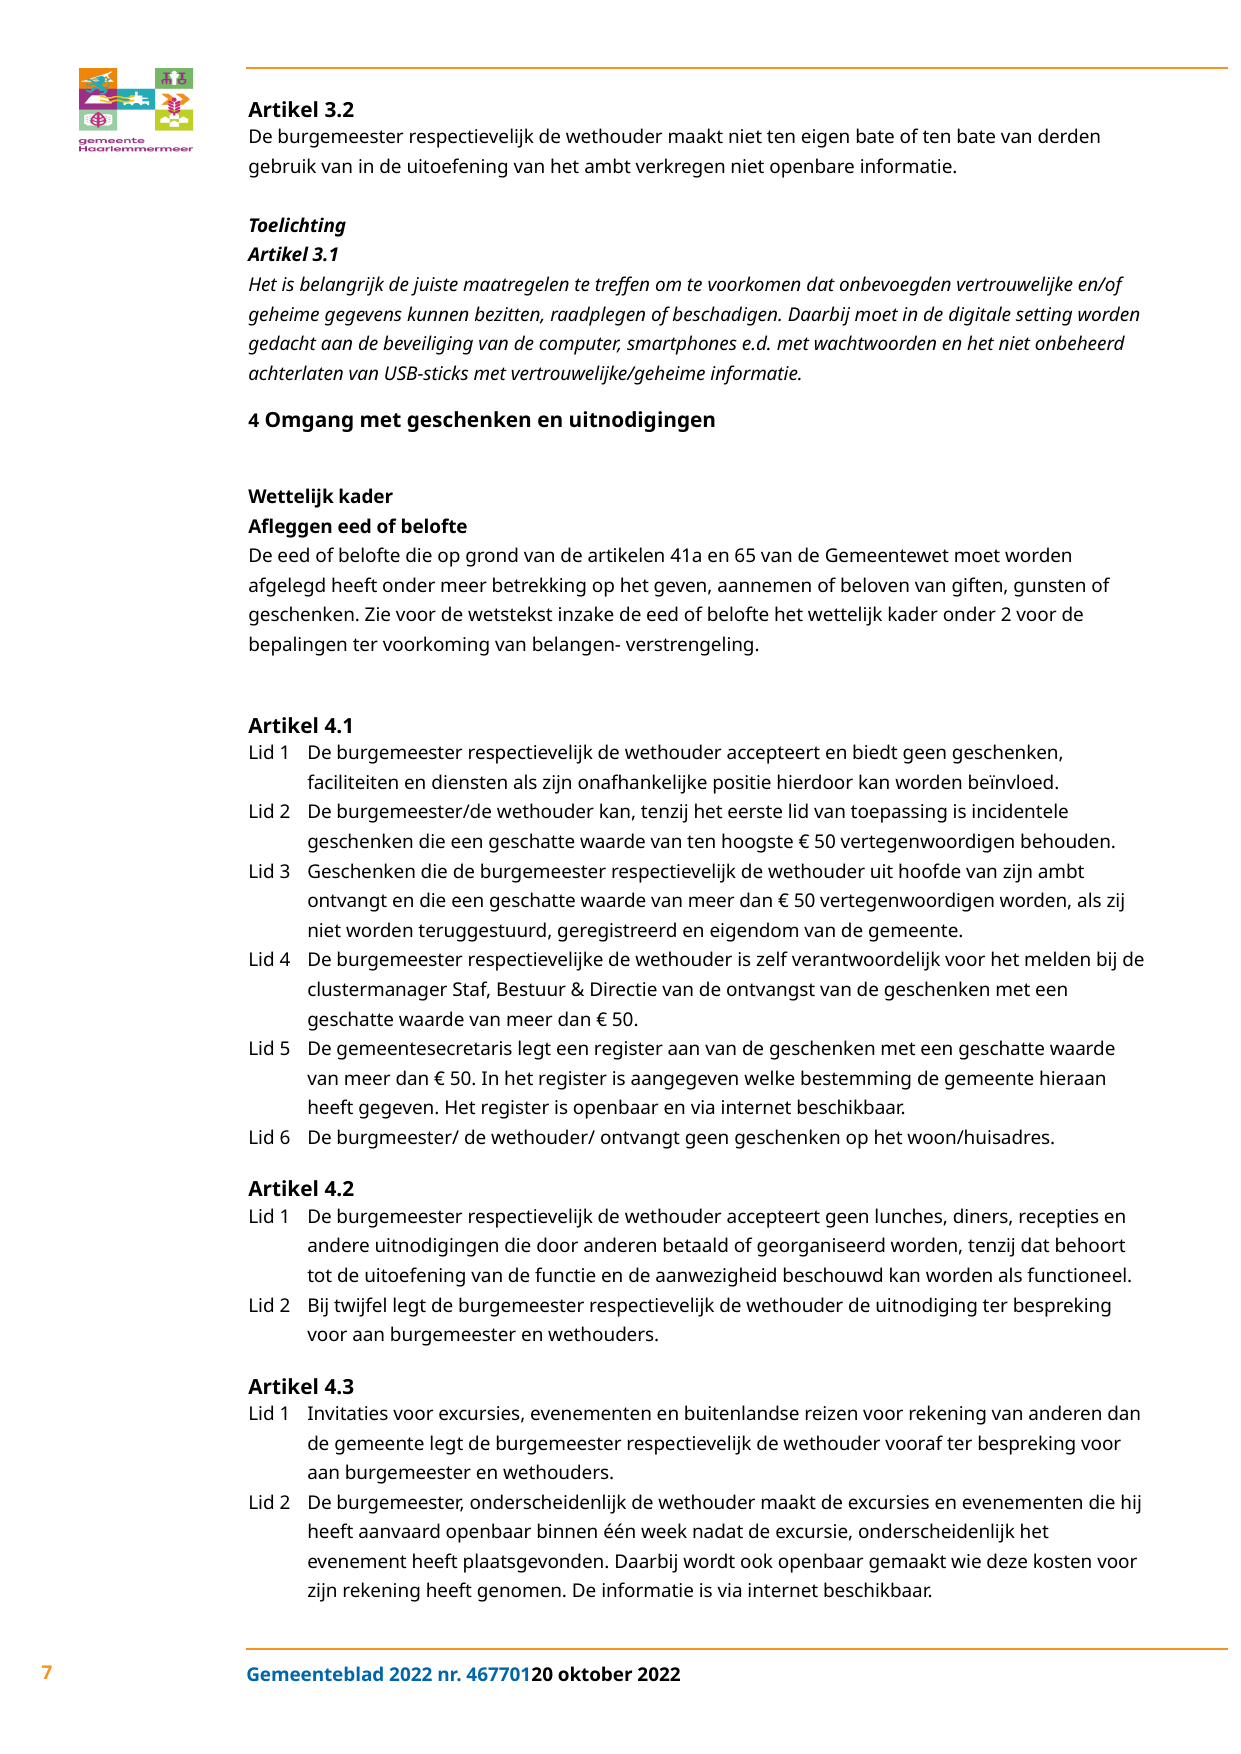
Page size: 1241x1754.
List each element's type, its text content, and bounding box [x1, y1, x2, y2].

list De burgemeester respectievelijk de wethouder accepteert geen lunches, diners, recepties en andere uitnodigingen die door anderen betaald of georganiseerd worden, tenzij dat behoort tot de uitoefening van de functie en de aanwezigheid beschouwd kan worden als functioneel. [248, 1203, 1152, 1288]
text Artikel 3.2 [248, 95, 1152, 123]
list De burgemeester, onderscheidenlijk de wethouder maakt de excursies en evenementen die hij heeft aanvaard openbaar binnen één week nadat de excursie, onderscheidenlijk het evenement heeft plaatsgevonden. Daarbij wordt ook openbaar gemaakt wie deze kosten voor zijn rekening heeft genomen. De informatie is via internet beschikbaar. [248, 1489, 1152, 1603]
text De burgemeester respectievelijk de wethouder maakt niet ten eigen bate of ten bate van derden gebruik van in de uitoefening van het ambt verkregen niet openbare informatie. [248, 123, 1152, 178]
list De burgemeester respectievelijke de wethouder is zelf verantwoordelijk voor het melden bij de clustermanager Staf, Bestuur & Directie van de ontvangst van de geschenken met een geschatte waarde van meer dan € 50. [248, 947, 1152, 1032]
text Afleggen eed of belofte [248, 513, 1152, 538]
text Artikel 4.3 [248, 1372, 1152, 1400]
text Artikel 3.1 [248, 242, 1152, 267]
list De burgemeester/de wethouder kan, tenzij het eerste lid van toepassing is incidentele geschenken die een geschatte waarde van ten hoogste € 50 vertegenwoordigen behouden. [248, 799, 1152, 854]
picture [41, 47, 231, 172]
text 4 Omgang met geschenken en uitnodigingen [248, 406, 1152, 434]
list Bij twijfel legt de burgemeester respectievelijk de wethouder de uitnodiging ter bespreking voor aan burgemeester en wethouders. [248, 1292, 1152, 1347]
list De gemeentesecretaris legt een register aan van de geschenken met een geschatte waarde van meer dan € 50. In het register is aangegeven welke bestemming de gemeente hieraan heeft gegeven. Het register is openbaar en via internet beschikbaar. [248, 1035, 1152, 1120]
text Wettelijk kader [248, 483, 1152, 509]
text Het is belangrijk de juiste maatregelen te treffen om te voorkomen dat onbevoegden vertrouwelijke en/of geheime gegevens kunnen bezitten, raadplegen of beschadigen. Daarbij moet in de digitale setting worden gedacht aan de beveiliging van de computer, smartphones e.d. met wachtwoorden en het niet onbeheerd achterlaten van USB-sticks met vertrouwelijke/geheime informatie. [248, 271, 1152, 386]
list Geschenken die de burgemeester respectievelijk de wethouder uit hoofde van zijn ambt ontvangt en die een geschatte waarde van meer dan € 50 vertegenwoordigen worden, als zij niet worden teruggestuurd, geregistreerd en eigendom van de gemeente. [248, 858, 1152, 943]
list Invitaties voor excursies, evenementen en buitenlandse reizen voor rekening van anderen dan de gemeente legt de burgemeester respectievelijk de wethouder vooraf ter bespreking voor aan burgemeester en wethouders. [248, 1400, 1152, 1485]
list De burgmeester/ de wethouder/ ontvangt geen geschenken op het woon/huisadres. [248, 1124, 1152, 1150]
text Artikel 4.2 [248, 1174, 1152, 1203]
list De burgemeester respectievelijk de wethouder accepteert en biedt geen geschenken, faciliteiten en diensten als zijn onafhankelijke positie hierdoor kan worden beïnvloed. [248, 739, 1152, 795]
text Toelichting [248, 212, 1152, 238]
text Artikel 4.1 [248, 711, 1152, 739]
text De eed of belofte die op grond van de artikelen 41a en 65 van de Gemeentewet moet worden afgelegd heeft onder meer betrekking op het geven, aannemen of beloven van giften, gunsten of geschenken. Zie voor de wetstekst inzake de eed of belofte het wettelijk kader onder 2 voor de bepalingen ter voorkoming van belangen- verstrengeling. [248, 542, 1152, 657]
